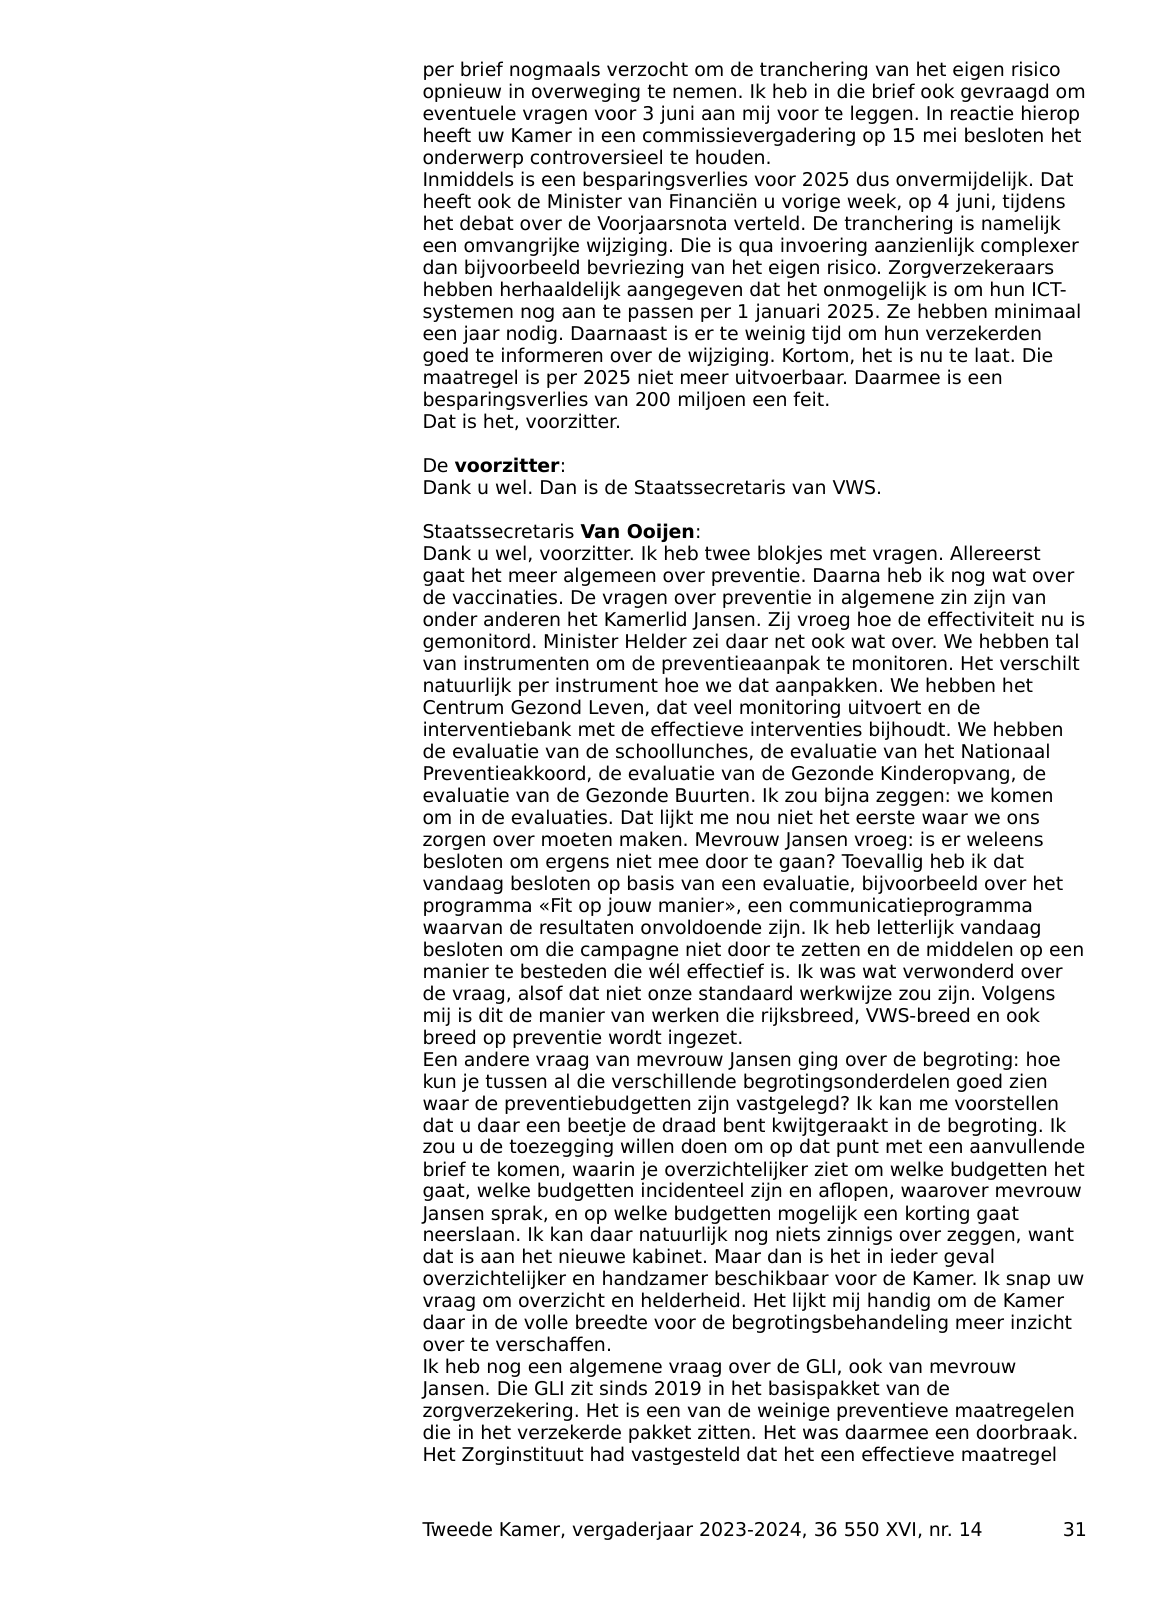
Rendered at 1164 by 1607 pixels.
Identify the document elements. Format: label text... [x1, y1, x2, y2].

text Een andere vraag van mevrouw Jansen ging over de begroting: hoe kun je tussen al die verschillende begrotingsonderdelen goed zien waar de preventiebudgetten zijn vastgelegd? Ik kan me voorstellen dat u daar een beetje de draad bent kwijtgeraakt in de begroting. Ik zou u de toezegging willen doen om op dat punt met een aanvullende brief te komen, waarin je overzichtelijker ziet om welke budgetten het gaat, welke budgetten incidenteel zijn en aflopen, waarover mevrouw Jansen sprak, en op welke budgetten mogelijk een korting gaat neerslaan. Ik kan daar natuurlijk nog niets zinnigs over zeggen, want dat is aan het nieuwe kabinet. Maar dan is het in ieder geval overzichtelijker en handzamer beschikbaar voor de Kamer. Ik snap uw vraag om overzicht en helderheid. Het lijkt mij handig om de Kamer daar in de volle breedte voor de begrotingsbehandeling meer inzicht over te verschaffen. [422, 1048, 1087, 1356]
text De voorzitter: [422, 455, 1087, 477]
text Dat is het, voorzitter. [422, 411, 1087, 433]
text Staatssecretaris Van Ooijen: [422, 521, 1087, 543]
text per brief nogmaals verzocht om de tranchering van het eigen risico opnieuw in overweging te nemen. Ik heb in die brief ook gevraagd om eventuele vragen voor 3 juni aan mij voor te leggen. In reactie hierop heeft uw Kamer in een commissievergadering op 15 mei besloten het onderwerp controversieel te houden. [422, 59, 1087, 169]
text Inmiddels is een besparingsverlies voor 2025 dus onvermijdelijk. Dat heeft ook de Minister van Financiën u vorige week, op 4 juni, tijdens het debat over de Voorjaarsnota verteld. De tranchering is namelijk een omvangrijke wijziging. Die is qua invoering aanzienlijk complexer dan bijvoorbeeld bevriezing van het eigen risico. Zorgverzekeraars hebben herhaaldelijk aangegeven dat het onmogelijk is om hun ICT-systemen nog aan te passen per 1 januari 2025. Ze hebben minimaal een jaar nodig. Daarnaast is er te weinig tijd om hun verzekerden goed te informeren over de wijziging. Kortom, het is nu te laat. Die maatregel is per 2025 niet meer uitvoerbaar. Daarmee is een besparingsverlies van 200 miljoen een feit. [422, 169, 1087, 411]
text Dank u wel. Dan is de Staatssecretaris van VWS. [422, 477, 1087, 499]
text Ik heb nog een algemene vraag over de GLI, ook van mevrouw Jansen. Die GLI zit sinds 2019 in het basispakket van de zorgverzekering. Het is een van de weinige preventieve maatregelen die in het verzekerde pakket zitten. Het was daarmee een doorbraak. Het Zorginstituut had vastgesteld dat het een effectieve maatregel [422, 1356, 1087, 1466]
text Dank u wel, voorzitter. Ik heb twee blokjes met vragen. Allereerst gaat het meer algemeen over preventie. Daarna heb ik nog wat over de vaccinaties. De vragen over preventie in algemene zin zijn van onder anderen het Kamerlid Jansen. Zij vroeg hoe de effectiviteit nu is gemonitord. Minister Helder zei daar net ook wat over. We hebben tal van instrumenten om de preventieaanpak te monitoren. Het verschilt natuurlijk per instrument hoe we dat aanpakken. We hebben het Centrum Gezond Leven, dat veel monitoring uitvoert en de interventiebank met de effectieve interventies bijhoudt. We hebben de evaluatie van de schoollunches, de evaluatie van het Nationaal Preventieakkoord, de evaluatie van de Gezonde Kinderopvang, de evaluatie van de Gezonde Buurten. Ik zou bijna zeggen: we komen om in de evaluaties. Dat lijkt me nou niet het eerste waar we ons zorgen over moeten maken. Mevrouw Jansen vroeg: is er weleens besloten om ergens niet mee door te gaan? Toevallig heb ik dat vandaag besloten op basis van een evaluatie, bijvoorbeeld over het programma «Fit op jouw manier», een communicatieprogramma waarvan de resultaten onvoldoende zijn. Ik heb letterlijk vandaag besloten om die campagne niet door te zetten en de middelen op een manier te besteden die wél effectief is. Ik was wat verwonderd over de vraag, alsof dat niet onze standaard werkwijze zou zijn. Volgens mij is dit de manier van werken die rijksbreed, VWS-breed en ook breed op preventie wordt ingezet. [422, 543, 1087, 1048]
